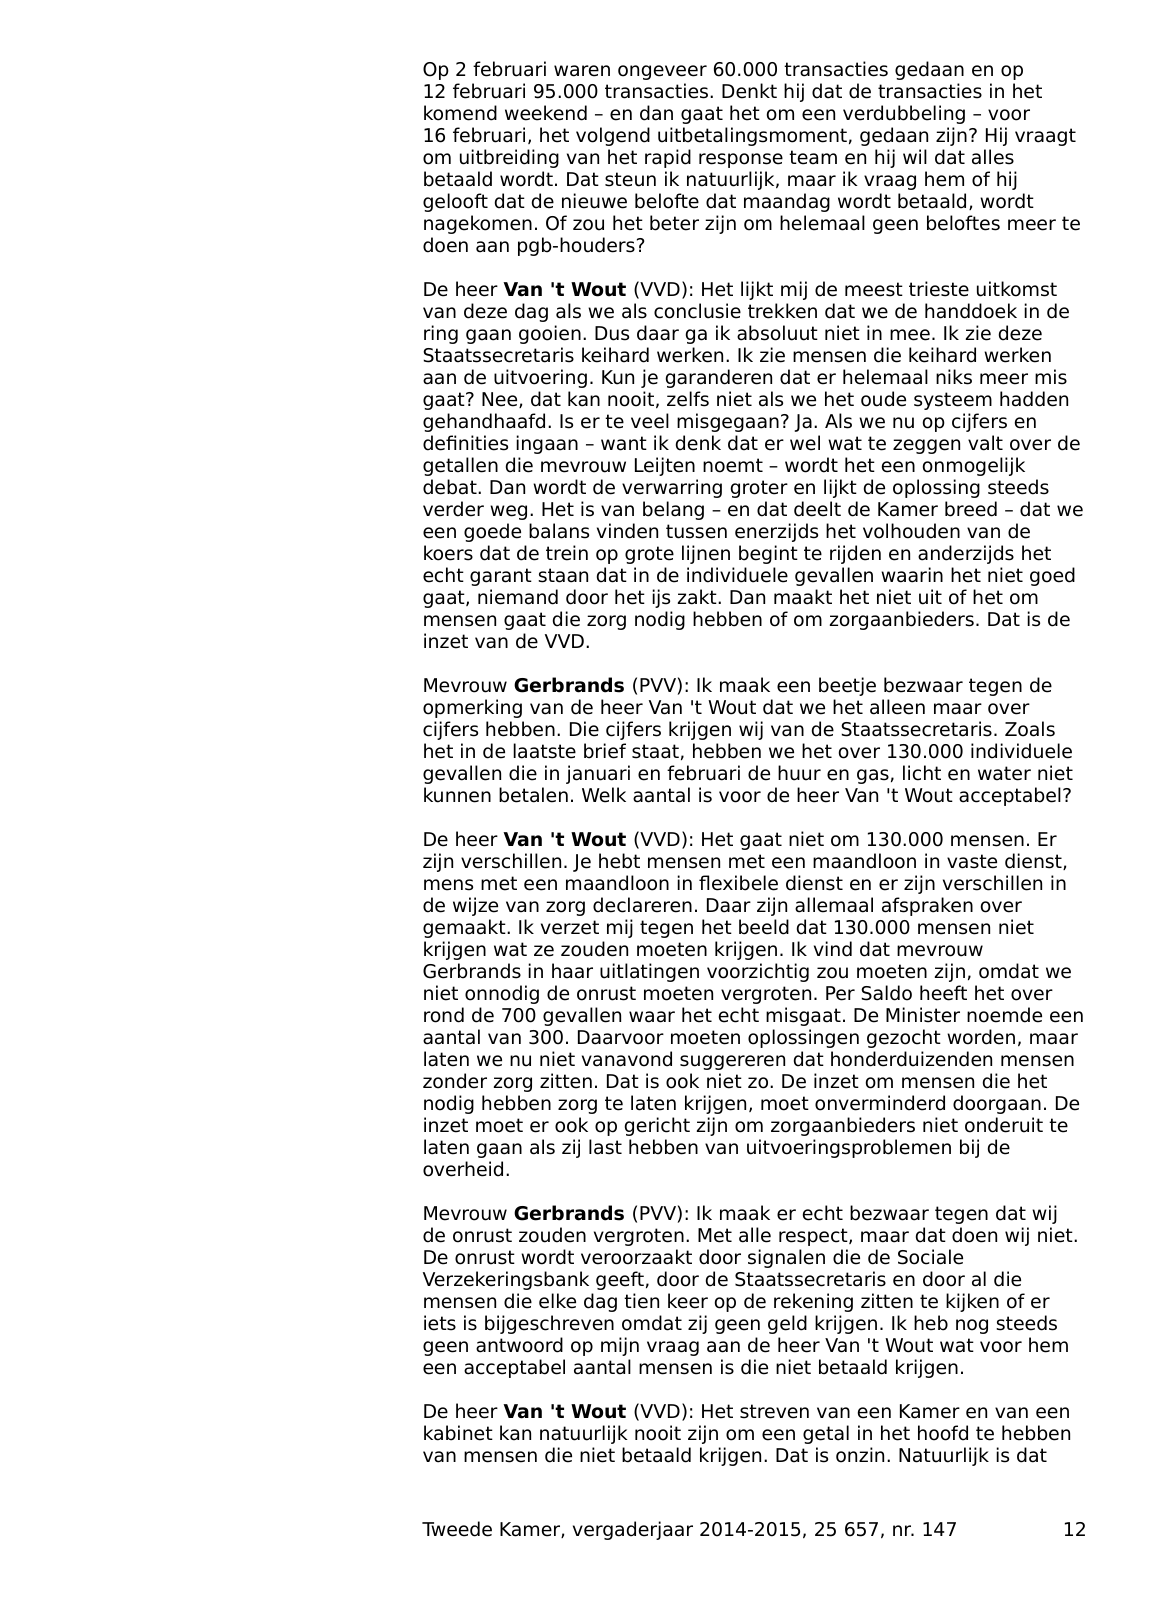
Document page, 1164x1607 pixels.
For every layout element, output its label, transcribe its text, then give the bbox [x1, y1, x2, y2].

text Mevrouw Gerbrands (PVV): Ik maak er echt bezwaar tegen dat wij de onrust zouden vergroten. Met alle respect, maar dat doen wij niet. De onrust wordt veroorzaakt door signalen die de Sociale Verzekeringsbank geeft, door de Staatssecretaris en door al die mensen die elke dag tien keer op de rekening zitten te kijken of er iets is bijgeschreven omdat zij geen geld krijgen. Ik heb nog steeds geen antwoord op mijn vraag aan de heer Van 't Wout wat voor hem een acceptabel aantal mensen is die niet betaald krijgen. [422, 1203, 1087, 1379]
text Op 2 februari waren ongeveer 60.000 transacties gedaan en op 12 februari 95.000 transacties. Denkt hij dat de transacties in het komend weekend – en dan gaat het om een verdubbeling – voor 16 februari, het volgend uitbetalingsmoment, gedaan zijn? Hij vraagt om uitbreiding van het rapid response team en hij wil dat alles betaald wordt. Dat steun ik natuurlijk, maar ik vraag hem of hij gelooft dat de nieuwe belofte dat maandag wordt betaald, wordt nagekomen. Of zou het beter zijn om helemaal geen beloftes meer te doen aan pgb-houders? [422, 59, 1087, 257]
text De heer Van 't Wout (VVD): Het lijkt mij de meest trieste uitkomst van deze dag als we als conclusie trekken dat we de handdoek in de ring gaan gooien. Dus daar ga ik absoluut niet in mee. Ik zie deze Staatssecretaris keihard werken. Ik zie mensen die keihard werken aan de uitvoering. Kun je garanderen dat er helemaal niks meer mis gaat? Nee, dat kan nooit, zelfs niet als we het oude systeem hadden gehandhaafd. Is er te veel misgegaan? Ja. Als we nu op cijfers en definities ingaan – want ik denk dat er wel wat te zeggen valt over de getallen die mevrouw Leijten noemt – wordt het een onmogelijk debat. Dan wordt de verwarring groter en lijkt de oplossing steeds verder weg. Het is van belang – en dat deelt de Kamer breed – dat we een goede balans vinden tussen enerzijds het volhouden van de koers dat de trein op grote lijnen begint te rijden en anderzijds het echt garant staan dat in de individuele gevallen waarin het niet goed gaat, niemand door het ijs zakt. Dan maakt het niet uit of het om mensen gaat die zorg nodig hebben of om zorgaanbieders. Dat is de inzet van de VVD. [422, 279, 1087, 653]
text Mevrouw Gerbrands (PVV): Ik maak een beetje bezwaar tegen de opmerking van de heer Van 't Wout dat we het alleen maar over cijfers hebben. Die cijfers krijgen wij van de Staatssecretaris. Zoals het in de laatste brief staat, hebben we het over 130.000 individuele gevallen die in januari en februari de huur en gas, licht en water niet kunnen betalen. Welk aantal is voor de heer Van 't Wout acceptabel? [422, 675, 1087, 807]
text De heer Van 't Wout (VVD): Het streven van een Kamer en van een kabinet kan natuurlijk nooit zijn om een getal in het hoofd te hebben van mensen die niet betaald krijgen. Dat is onzin. Natuurlijk is dat [422, 1401, 1087, 1467]
text De heer Van 't Wout (VVD): Het gaat niet om 130.000 mensen. Er zijn verschillen. Je hebt mensen met een maandloon in vaste dienst, mens met een maandloon in flexibele dienst en er zijn verschillen in de wijze van zorg declareren. Daar zijn allemaal afspraken over gemaakt. Ik verzet mij tegen het beeld dat 130.000 mensen niet krijgen wat ze zouden moeten krijgen. Ik vind dat mevrouw Gerbrands in haar uitlatingen voorzichtig zou moeten zijn, omdat we niet onnodig de onrust moeten vergroten. Per Saldo heeft het over rond de 700 gevallen waar het echt misgaat. De Minister noemde een aantal van 300. Daarvoor moeten oplossingen gezocht worden, maar laten we nu niet vanavond suggereren dat honderduizenden mensen zonder zorg zitten. Dat is ook niet zo. De inzet om mensen die het nodig hebben zorg te laten krijgen, moet onverminderd doorgaan. De inzet moet er ook op gericht zijn om zorgaanbieders niet onderuit te laten gaan als zij last hebben van uitvoeringsproblemen bij de overheid. [422, 829, 1087, 1181]
